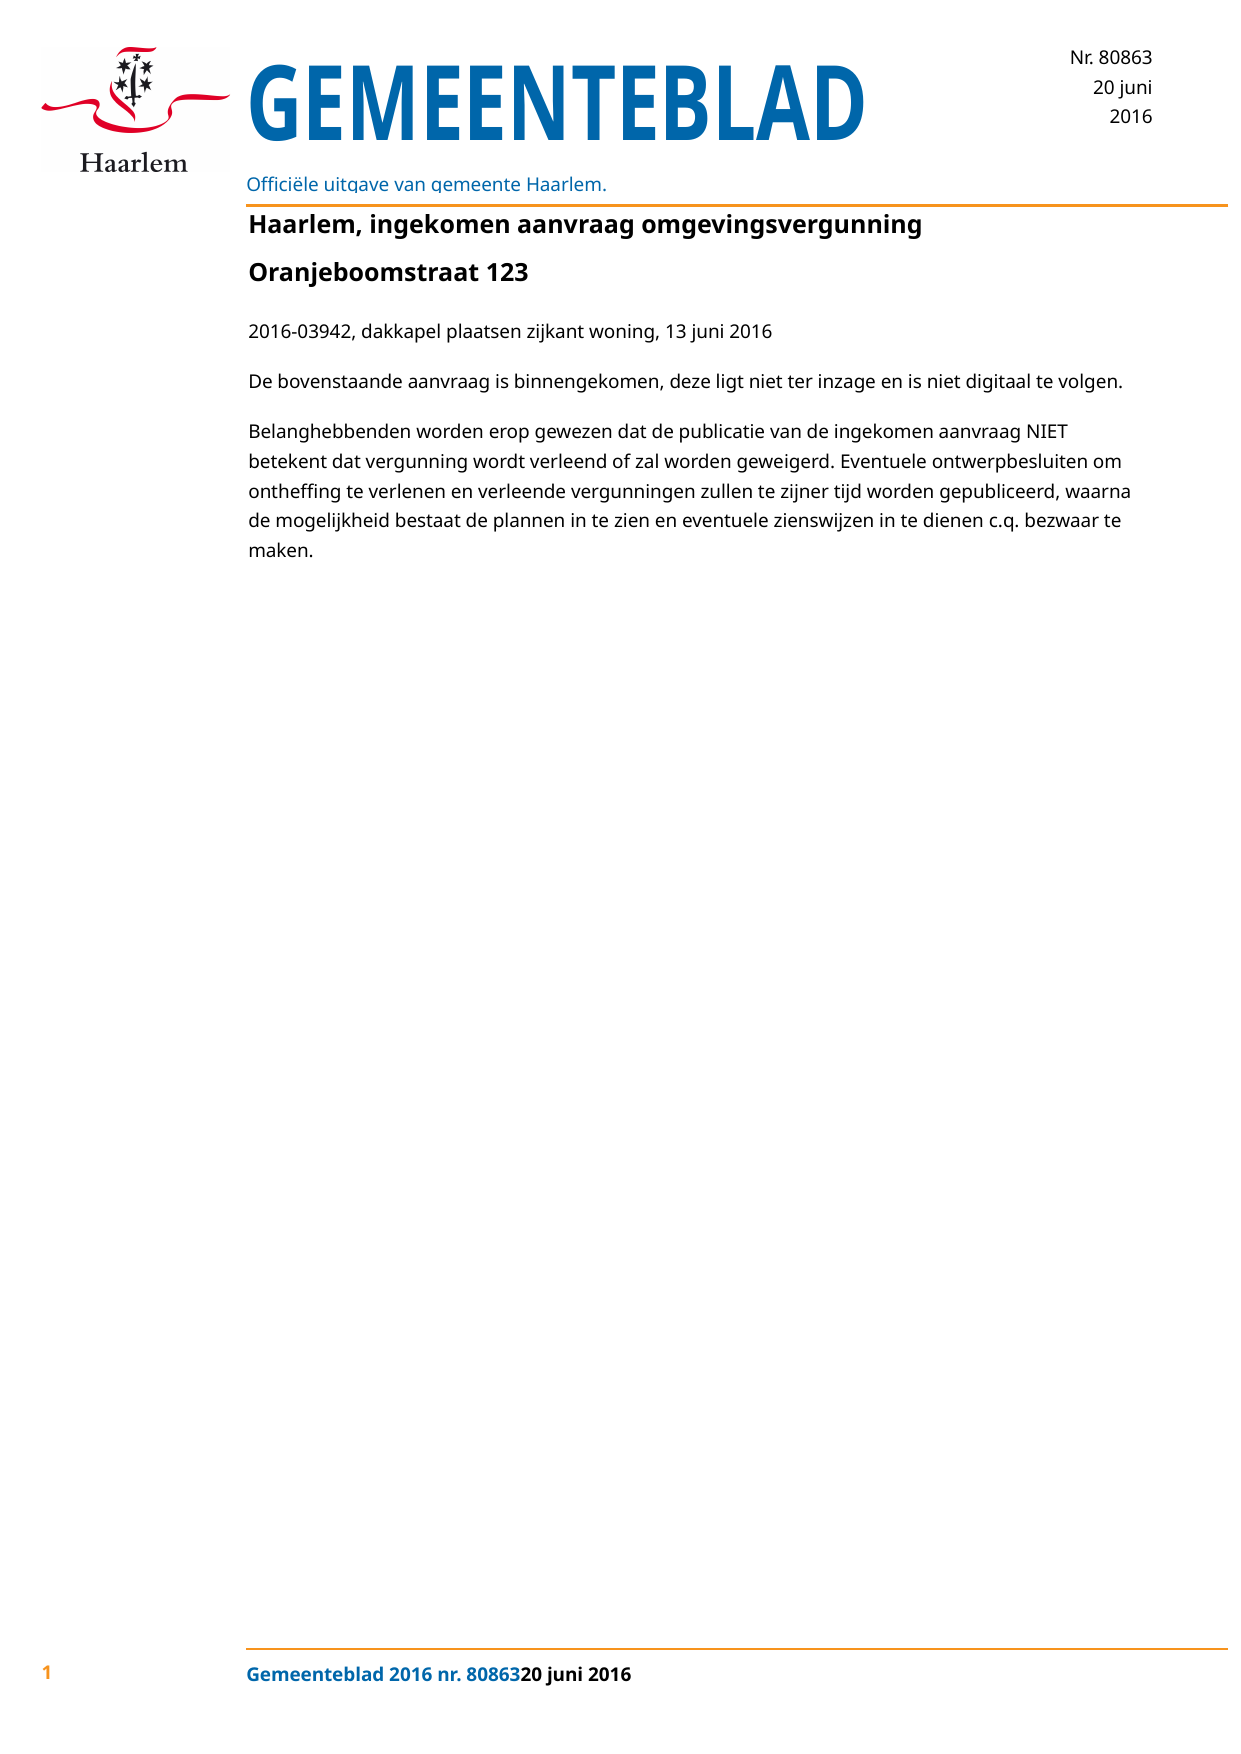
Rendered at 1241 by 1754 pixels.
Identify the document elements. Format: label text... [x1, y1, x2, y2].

text Haarlem, ingekomen aanvraag omgevingsvergunning Oranjeboomstraat 123 [248, 207, 1152, 288]
picture [41, 47, 231, 172]
text 2016-03942, dakkapel plaatsen zijkant woning, 13 juni 2016 [248, 318, 1152, 344]
text Belanghebbenden worden erop gewezen dat de publicatie van de ingekomen aanvraag NIET betekent dat vergunning wordt verleend of zal worden geweigerd. Eventuele ontwerpbesluiten om ontheffing te verlenen en verleende vergunningen zullen te zijner tijd worden gepubliceerd, waarna de mogelijkheid bestaat de plannen in te zien en eventuele zienswijzen in te dienen c.q. bezwaar te maken. [248, 419, 1152, 563]
text De bovenstaande aanvraag is binnengekomen, deze ligt niet ter inzage en is niet digitaal te volgen. [248, 368, 1152, 394]
